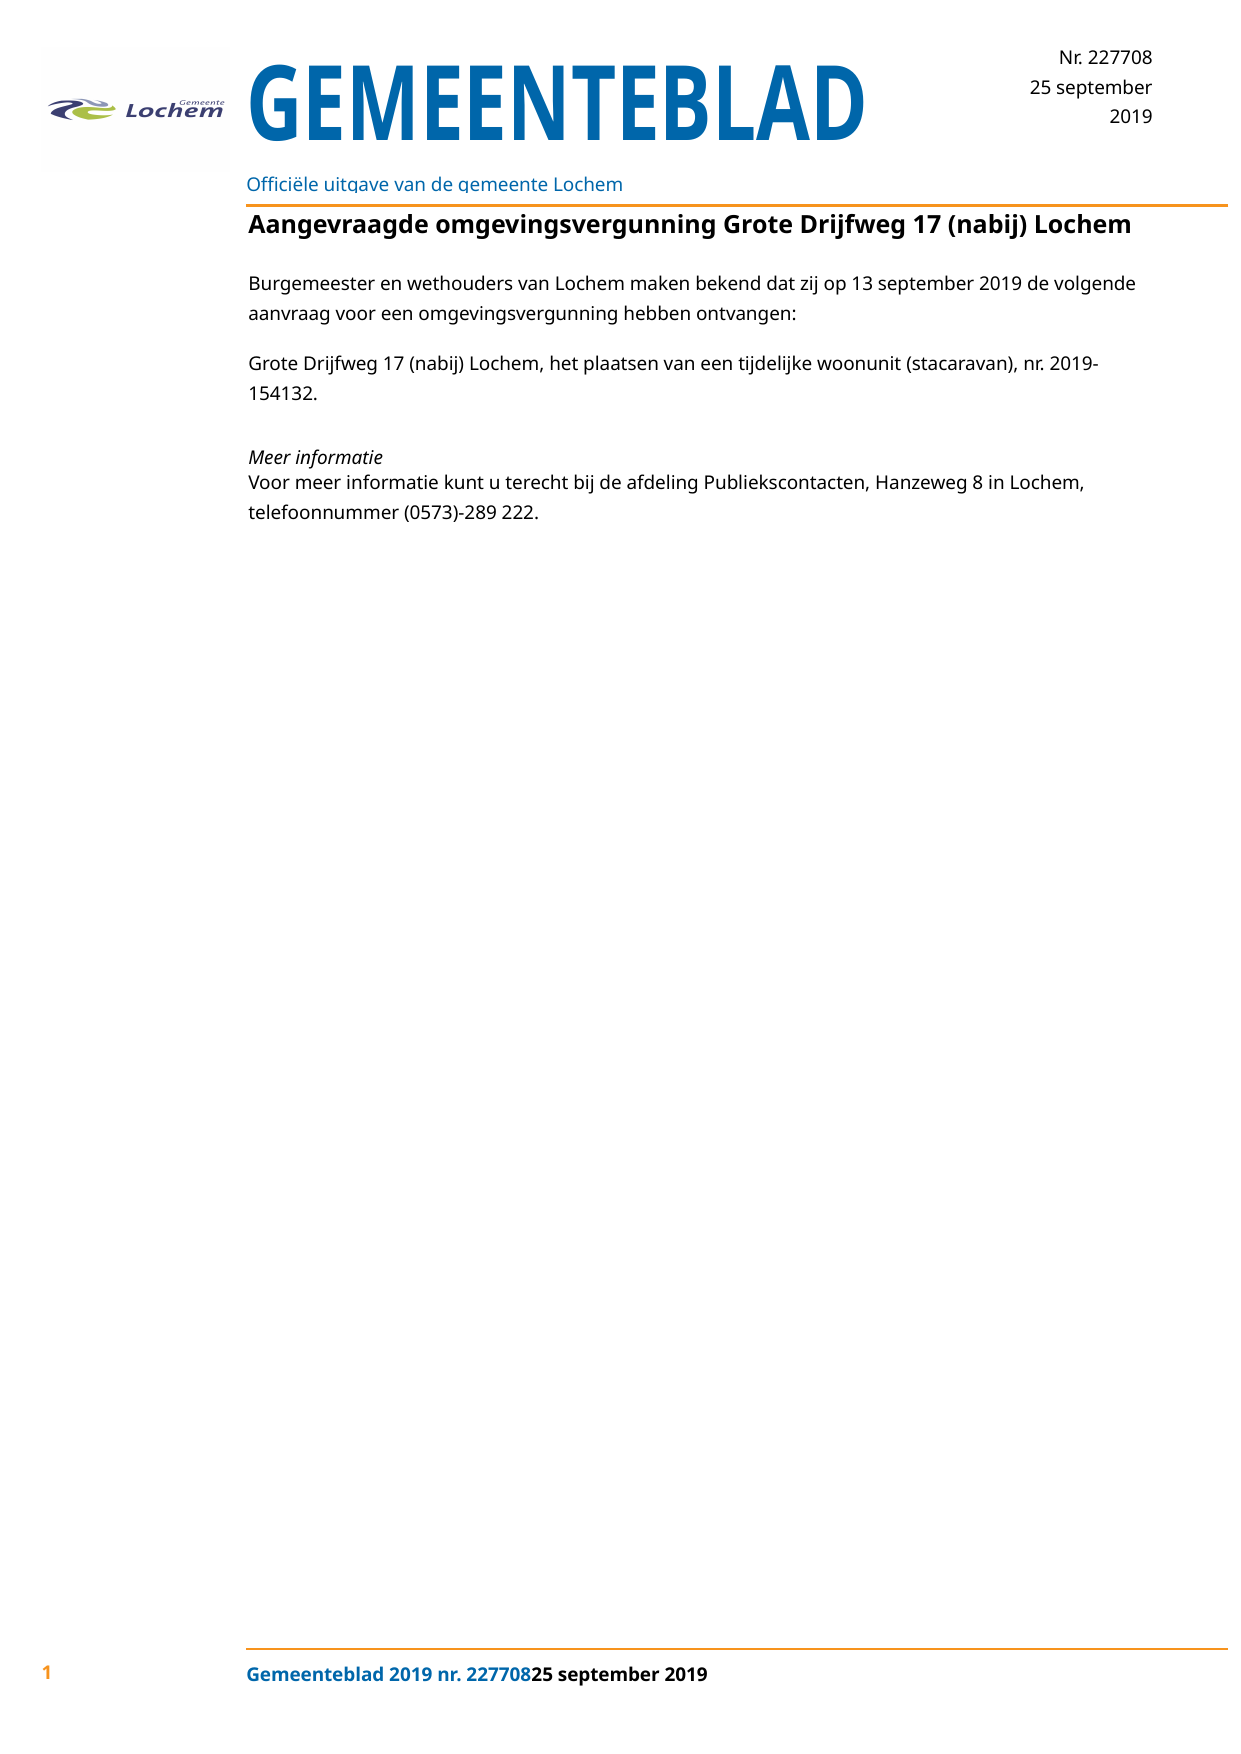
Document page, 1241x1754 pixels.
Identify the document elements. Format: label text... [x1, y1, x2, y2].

text Voor meer informatie kunt u terecht bij de afdeling Publiekscontacten, Hanzeweg 8 in Lochem, telefoonnummer (0573)-289 222. [248, 469, 1152, 525]
text Burgemeester en wethouders van Lochem maken bekend dat zij op 13 september 2019 de volgende aanvraag voor een omgevingsvergunning hebben ontvangen: [248, 270, 1152, 326]
text Meer informatie [248, 444, 1152, 469]
picture [41, 47, 231, 172]
text Grote Drijfweg 17 (nabij) Lochem, het plaatsen van een tijdelijke woonunit (stacaravan), nr. 2019-154132. [248, 350, 1152, 406]
text Aangevraagde omgevingsvergunning Grote Drijfweg 17 (nabij) Lochem [248, 207, 1152, 241]
